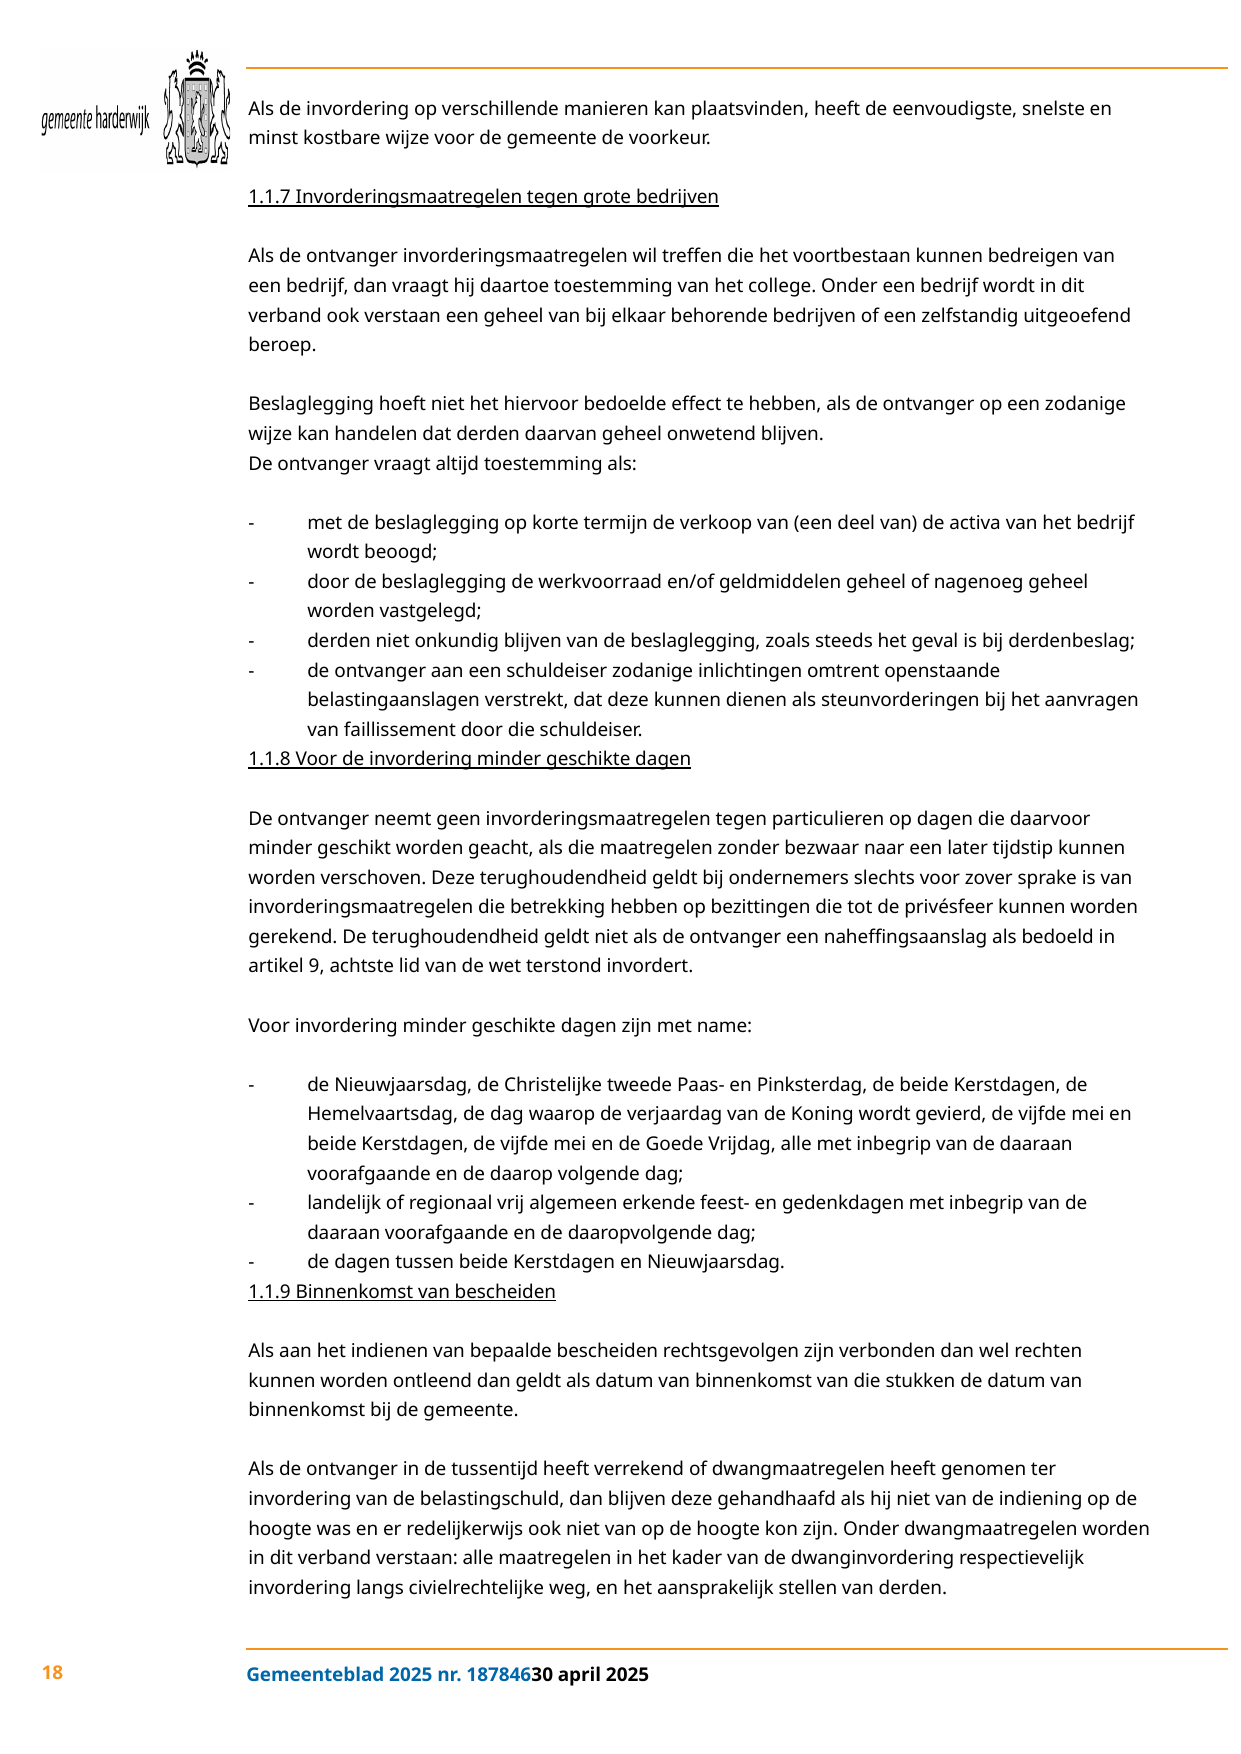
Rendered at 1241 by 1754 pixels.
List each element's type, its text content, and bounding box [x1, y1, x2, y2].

text Als de ontvanger in de tussentijd heeft verrekend of dwangmaatregelen heeft genomen ter invordering van de belastingschuld, dan blijven deze gehandhaafd als hij niet van de indiening op de hoogte was en er redelijkerwijs ook niet van op de hoogte kon zijn. Onder dwangmaatregelen worden in dit verband verstaan: alle maatregelen in het kader van de dwanginvordering respectievelijk invordering langs civielrechtelijke weg, en het aansprakelijk stellen van derden. [248, 1456, 1152, 1600]
picture [41, 47, 231, 172]
text De ontvanger neemt geen invorderingsmaatregelen tegen particulieren op dagen die daarvoor minder geschikt worden geacht, als die maatregelen zonder bezwaar naar een later tijdstip kunnen worden verschoven. Deze terughoudendheid geldt bij ondernemers slechts voor zover sprake is van invorderingsmaatregelen die betrekking hebben op bezittingen die tot de privésfeer kunnen worden gerekend. De terughoudendheid geldt niet als de ontvanger een naheffingsaanslag als bedoeld in artikel 9, achtste lid van de wet terstond invordert. [248, 805, 1152, 978]
text 1.1.7 Invorderingsmaatregelen tegen grote bedrijven [248, 183, 1152, 209]
list de ontvanger aan een schuldeiser zodanige inlichtingen omtrent openstaande belastingaanslagen verstrekt, dat deze kunnen dienen als steunvorderingen bij het aanvragen van faillissement door die schuldeiser. [248, 657, 1152, 742]
text 1.1.9 Binnenkomst van bescheiden [248, 1278, 1152, 1304]
text Als de ontvanger invorderingsmaatregelen wil treffen die het voortbestaan kunnen bedreigen van een bedrijf, dan vraagt hij daartoe toestemming van het college. Onder een bedrijf wordt in dit verband ook verstaan een geheel van bij elkaar behorende bedrijven of een zelfstandig uitgeoefend beroep. [248, 243, 1152, 357]
text De ontvanger vraagt altijd toestemming als: [248, 450, 1152, 476]
list door de beslaglegging de werkvoorraad en/of geldmiddelen geheel of nagenoeg geheel worden vastgelegd; [248, 568, 1152, 623]
text 1.1.8 Voor de invordering minder geschikte dagen [248, 746, 1152, 771]
text Beslaglegging hoeft niet het hiervoor bedoelde effect te hebben, als de ontvanger op een zodanige wijze kan handelen dat derden daarvan geheel onwetend blijven. [248, 391, 1152, 446]
list derden niet onkundig blijven van de beslaglegging, zoals steeds het geval is bij derdenbeslag; [248, 627, 1152, 653]
text Als de invordering op verschillende manieren kan plaatsvinden, heeft de eenvoudigste, snelste en minst kostbare wijze voor de gemeente de voorkeur. [248, 95, 1152, 150]
text Als aan het indienen van bepaalde bescheiden rechtsgevolgen zijn verbonden dan wel rechten kunnen worden ontleend dan geldt als datum van binnenkomst van die stukken de datum van binnenkomst bij de gemeente. [248, 1337, 1152, 1422]
text Voor invordering minder geschikte dagen zijn met name: [248, 1012, 1152, 1038]
list de dagen tussen beide Kerstdagen en Nieuwjaarsdag. [248, 1248, 1152, 1274]
list landelijk of regionaal vrij algemeen erkende feest- en gedenkdagen met inbegrip van de daaraan voorafgaande en de daaropvolgende dag; [248, 1189, 1152, 1245]
list de Nieuwjaarsdag, de Christelijke tweede Paas- en Pinksterdag, de beide Kerstdagen, de Hemelvaartsdag, de dag waarop de verjaardag van de Koning wordt gevierd, de vijfde mei en beide Kerstdagen, de vijfde mei en de Goede Vrijdag, alle met inbegrip van de daaraan voorafgaande en de daarop volgende dag; [248, 1071, 1152, 1186]
list met de beslaglegging op korte termijn de verkoop van (een deel van) de activa van het bedrijf wordt beoogd; [248, 509, 1152, 564]
